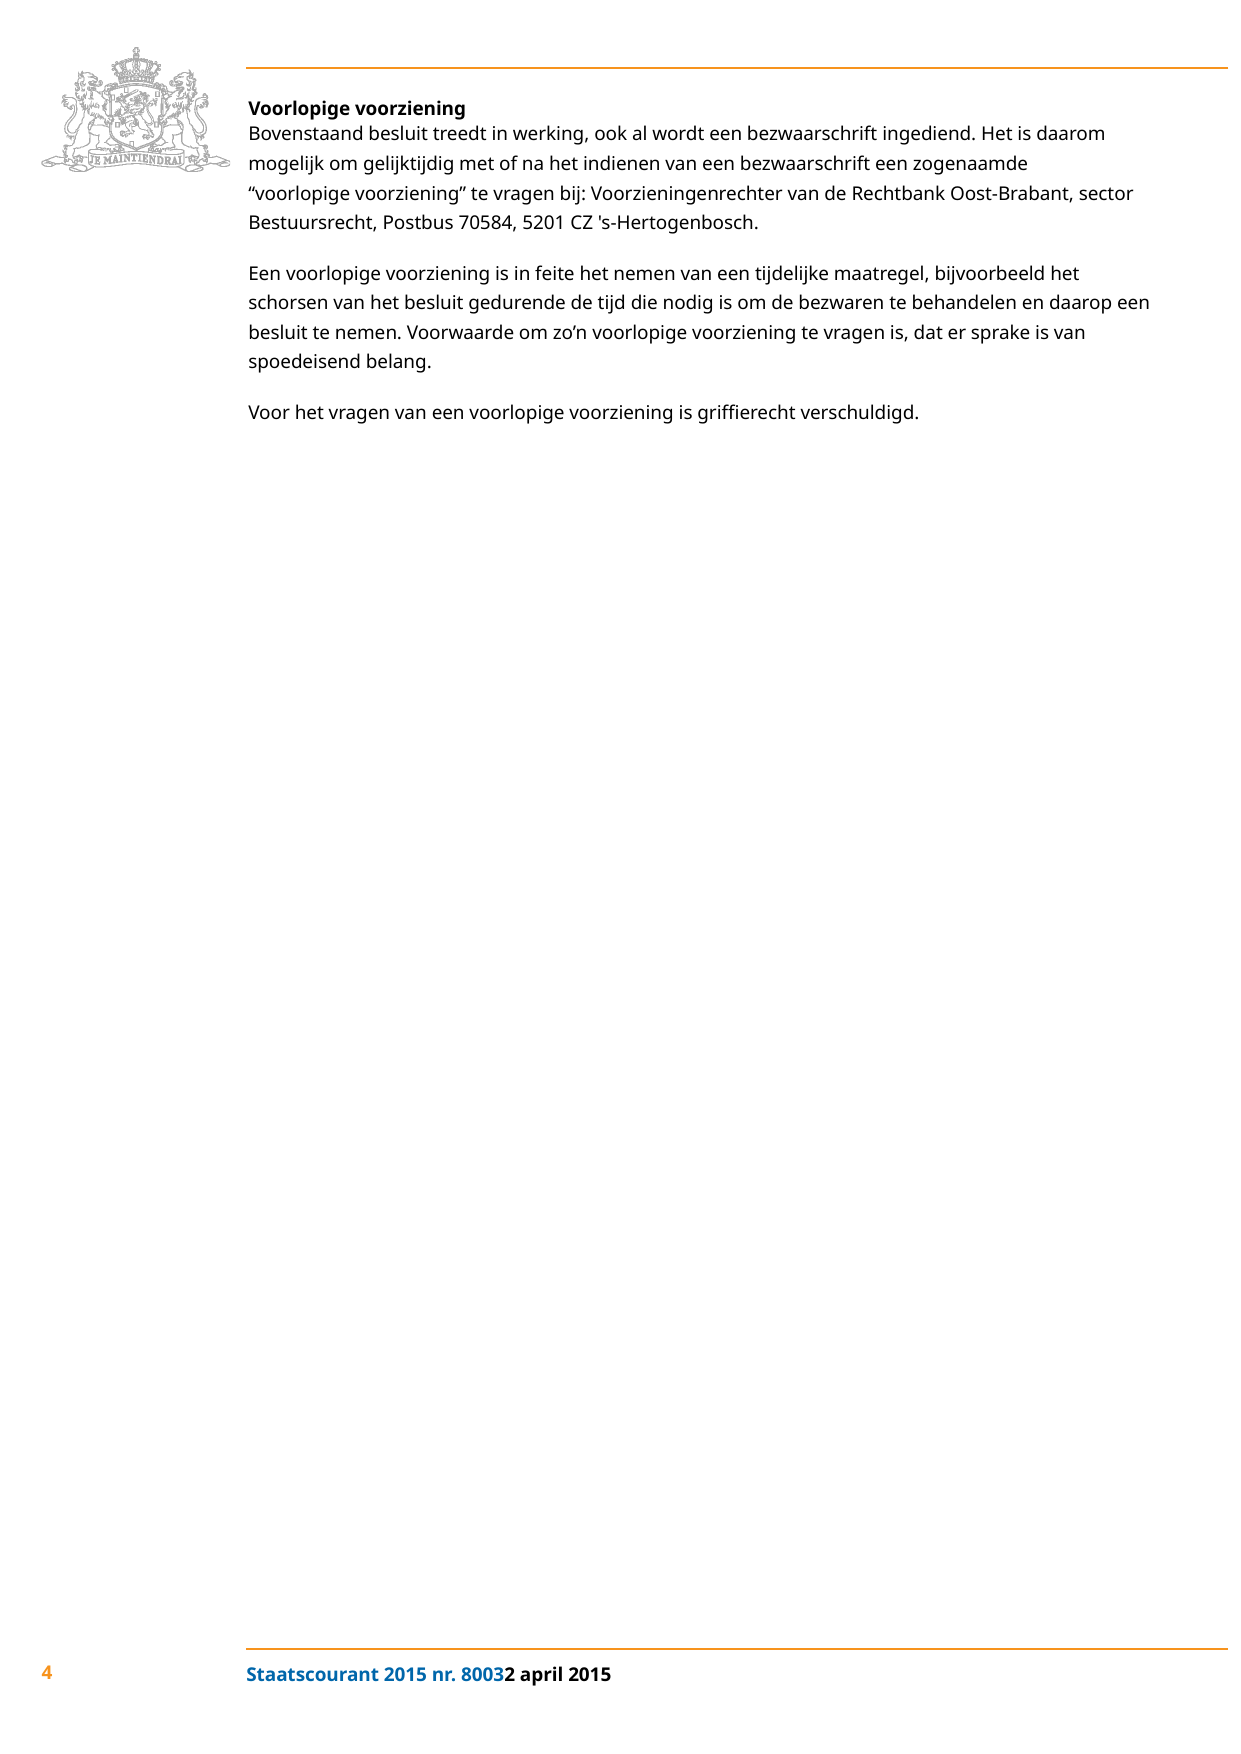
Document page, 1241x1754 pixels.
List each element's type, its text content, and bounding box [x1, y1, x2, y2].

picture [41, 47, 231, 172]
text Voorlopige voorziening [248, 95, 1152, 121]
text Een voorlopige voorziening is in feite het nemen van een tijdelijke maatregel, bijvoorbeeld het schorsen van het besluit gedurende de tijd die nodig is om de bezwaren te behandelen en daarop een besluit te nemen. Voorwaarde om zo’n voorlopige voorziening te vragen is, dat er sprake is van spoedeisend belang. [248, 260, 1152, 374]
text Voor het vragen van een voorlopige voorziening is griffierecht verschuldigd. [248, 399, 1152, 424]
text Bovenstaand besluit treedt in werking, ook al wordt een bezwaarschrift ingediend. Het is daarom mogelijk om gelijktijdig met of na het indienen van een bezwaarschrift een zogenaamde “voorlopige voorziening” te vragen bij: Voorzieningenrechter van de Rechtbank Oost-Brabant, sector Bestuursrecht, Postbus 70584, 5201 CZ 's-Hertogenbosch. [248, 121, 1152, 235]
